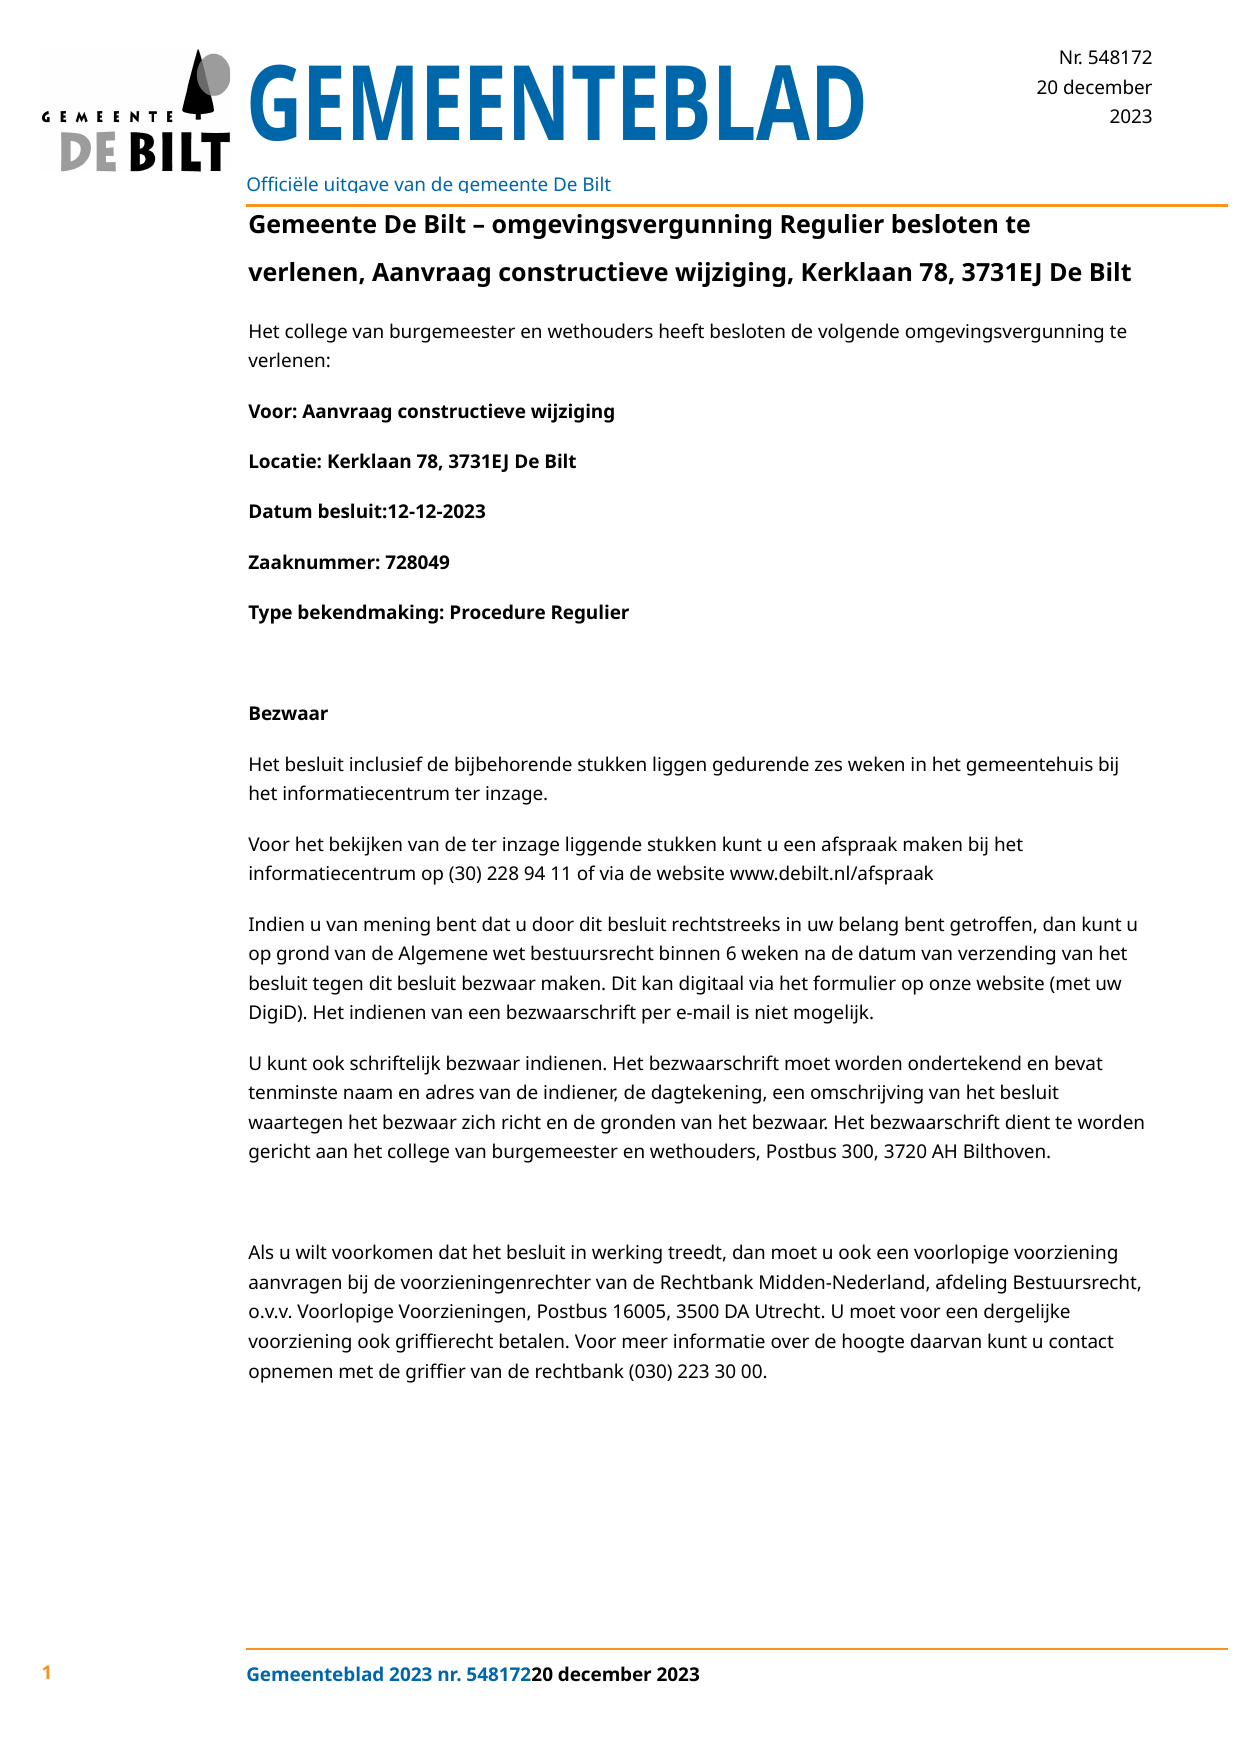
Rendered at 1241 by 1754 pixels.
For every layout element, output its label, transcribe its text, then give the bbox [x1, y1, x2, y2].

text Zaaknummer: 728049 [248, 549, 1152, 575]
text Indien u van mening bent dat u door dit besluit rechtstreeks in uw belang bent getroffen, dan kunt u op grond van de Algemene wet bestuursrecht binnen 6 weken na de datum van verzending van het besluit tegen dit besluit bezwaar maken. Dit kan digitaal via het formulier op onze website (met uw DigiD). Het indienen van een bezwaarschrift per e-mail is niet mogelijk. [248, 911, 1152, 1025]
text Gemeente De Bilt – omgevingsvergunning Regulier besloten te verlenen, Aanvraag constructieve wijziging, Kerklaan 78, 3731EJ De Bilt [248, 207, 1152, 288]
text Voor het bekijken van de ter inzage liggende stukken kunt u een afspraak maken bij het informatiecentrum op (30) 228 94 11 of via de website www.debilt.nl/afspraak [248, 831, 1152, 886]
text Als u wilt voorkomen dat het besluit in werking treedt, dan moet u ook een voorlopige voorziening aanvragen bij de voorzieningenrechter van de Rechtbank Midden-Nederland, afdeling Bestuursrecht, o.v.v. Voorlopige Voorzieningen, Postbus 16005, 3500 DA Utrecht. U moet voor een dergelijke voorziening ook griffierecht betalen. Voor meer informatie over de hoogte daarvan kunt u contact opnemen met de griffier van de rechtbank (030) 223 30 00. [248, 1239, 1152, 1384]
text Locatie: Kerklaan 78, 3731EJ De Bilt [248, 448, 1152, 474]
text Voor: Aanvraag constructieve wijziging [248, 398, 1152, 424]
text Het college van burgemeester en wethouders heeft besloten de volgende omgevingsvergunning te verlenen: [248, 318, 1152, 373]
text Datum besluit:12-12-2023 [248, 499, 1152, 524]
text Het besluit inclusief de bijbehorende stukken liggen gedurende zes weken in het gemeentehuis bij het informatiecentrum ter inzage. [248, 751, 1152, 806]
picture [41, 47, 231, 172]
text U kunt ook schriftelijk bezwaar indienen. Het bezwaarschrift moet worden ondertekend en bevat tenminste naam en adres van de indiener, de dagtekening, een omschrijving van het besluit waartegen het bezwaar zich richt en de gronden van het bezwaar. Het bezwaarschrift dient te worden gericht aan het college van burgemeester en wethouders, Postbus 300, 3720 AH Bilthoven. [248, 1050, 1152, 1164]
text Type bekendmaking: Procedure Regulier [248, 599, 1152, 625]
text Bezwaar [248, 700, 1152, 726]
